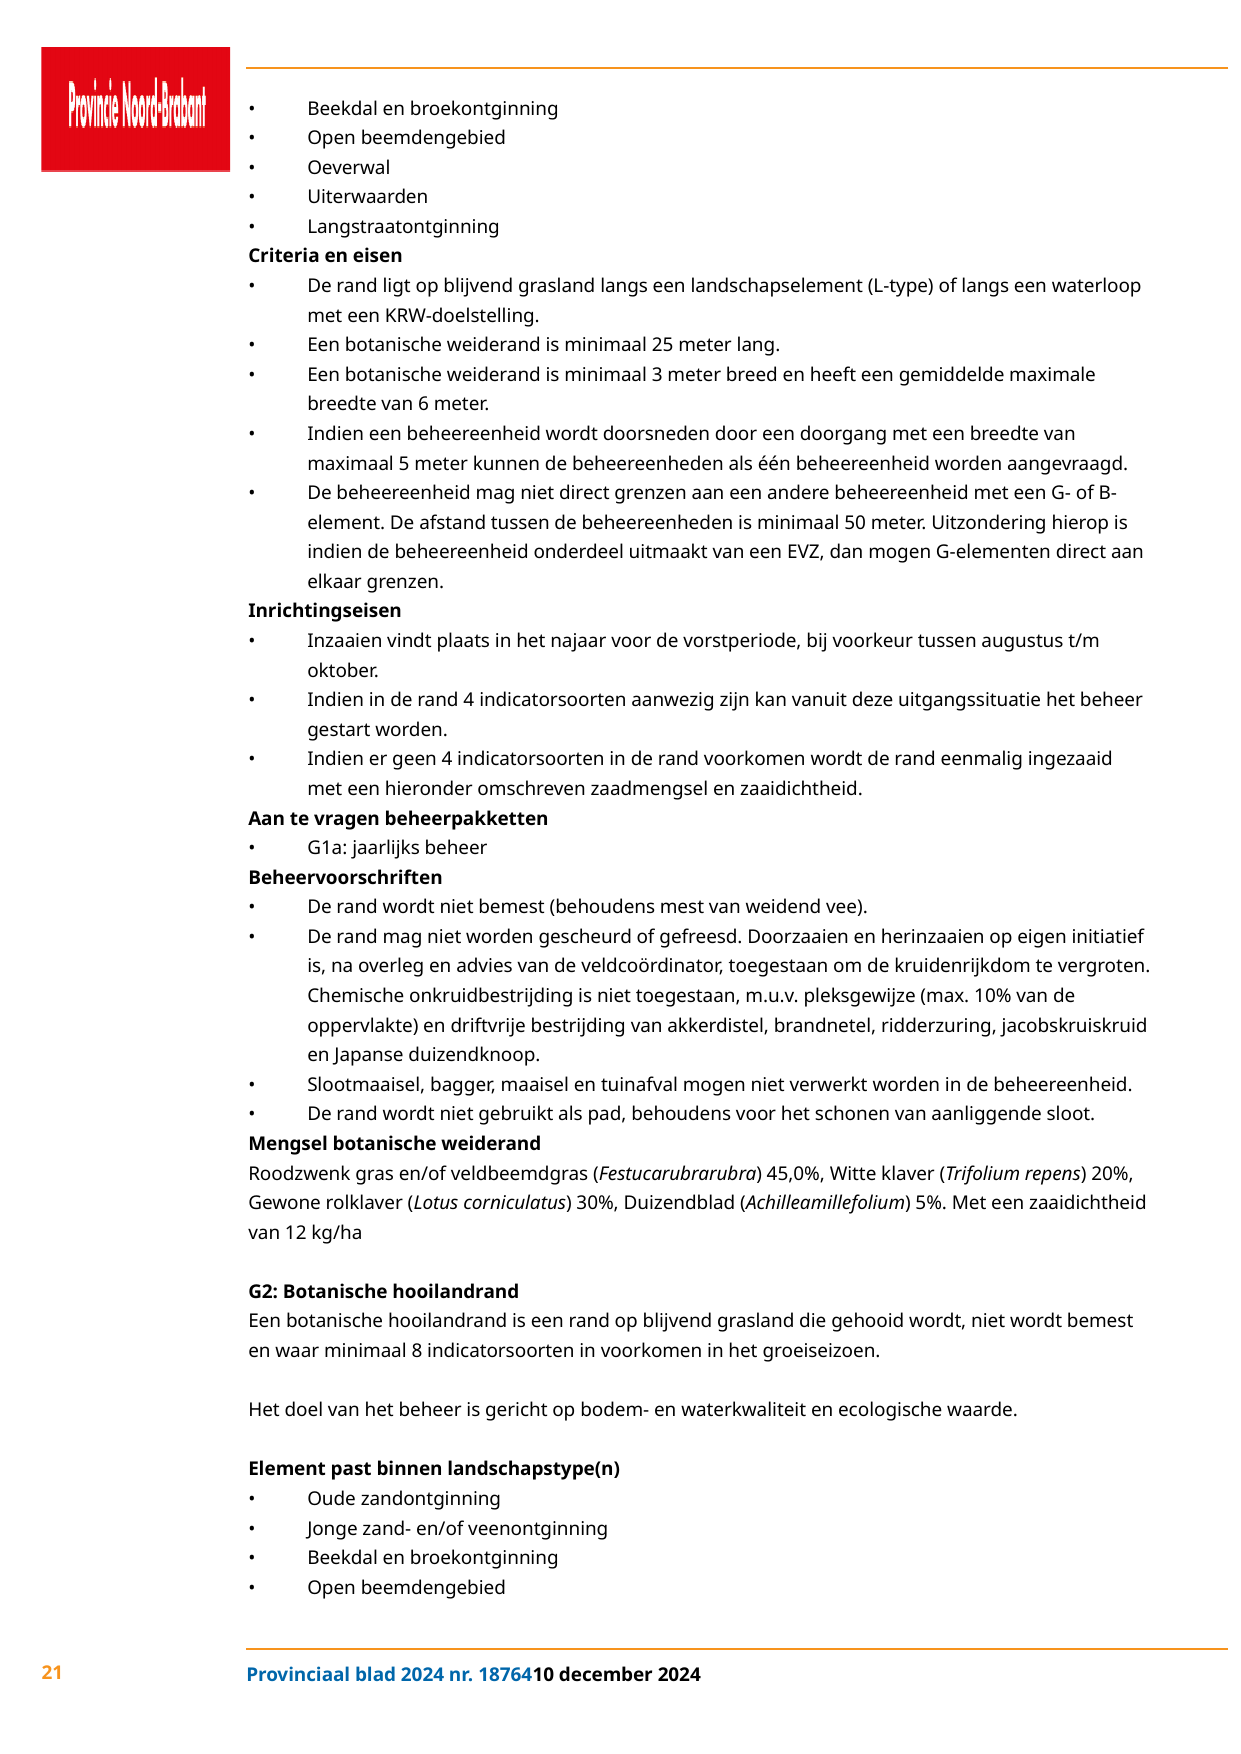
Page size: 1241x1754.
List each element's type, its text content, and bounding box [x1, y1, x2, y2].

list Indien een beheereenheid wordt doorsneden door een doorgang met een breedte van maximaal 5 meter kunnen de beheereenheden als één beheereenheid worden aangevraagd. [248, 420, 1152, 476]
list De rand ligt op blijvend grasland langs een landschapselement (L-type) of langs een waterloop met een KRW-doelstelling. [248, 272, 1152, 328]
list Inzaaien vindt plaats in het najaar voor de vorstperiode, bij voorkeur tussen augustus t/m oktober. [248, 627, 1152, 683]
text Het doel van het beheer is gericht op bodem- en waterkwaliteit en ecologische waarde. [248, 1396, 1152, 1422]
text Roodzwenk gras en/of veldbeemdgras (Festucarubrarubra) 45,0%, Witte klaver (Trifolium repens) 20%, Gewone rolklaver (Lotus corniculatus) 30%, Duizendblad (Achilleamillefolium) 5%. Met een zaaidichtheid van 12 kg/ha [248, 1160, 1152, 1245]
list De rand wordt niet bemest (behoudens mest van weidend vee). [248, 893, 1152, 919]
text Criteria en eisen [248, 243, 1152, 268]
list De rand wordt niet gebruikt als pad, behoudens voor het schonen van aanliggende sloot. [248, 1101, 1152, 1126]
text Mengsel botanische weiderand [248, 1130, 1152, 1156]
list Indien er geen 4 indicatorsoorten in de rand voorkomen wordt de rand eenmalig ingezaaid met een hieronder omschreven zaadmengsel en zaaidichtheid. [248, 746, 1152, 801]
list Open beemdengebied [248, 1574, 1152, 1600]
list Beekdal en broekontginning [248, 95, 1152, 121]
list Slootmaaisel, bagger, maaisel en tuinafval mogen niet verwerkt worden in de beheereenheid. [248, 1071, 1152, 1097]
text Beheervoorschriften [248, 864, 1152, 890]
list Open beemdengebied [248, 124, 1152, 150]
list Beekdal en broekontginning [248, 1544, 1152, 1570]
text G2: Botanische hooilandrand [248, 1278, 1152, 1304]
list G1a: jaarlijks beheer [248, 834, 1152, 860]
list Uiterwaarden [248, 183, 1152, 209]
list De rand mag niet worden gescheurd of gefreesd. Doorzaaien en herinzaaien op eigen initiatief is, na overleg en advies van de veldcoördinator, toegestaan om de kruidenrijkdom te vergroten. Chemische onkruidbestrijding is niet toegestaan, m.u.v. pleksgewijze (max. 10% van de oppervlakte) en driftvrije bestrijding van akkerdistel, brandnetel, ridderzuring, jacobskruiskruid en Japanse duizendknoop. [248, 923, 1152, 1067]
list Een botanische weiderand is minimaal 3 meter breed en heeft een gemiddelde maximale breedte van 6 meter. [248, 361, 1152, 416]
list Indien in de rand 4 indicatorsoorten aanwezig zijn kan vanuit deze uitgangssituatie het beheer gestart worden. [248, 686, 1152, 742]
text Een botanische hooilandrand is een rand op blijvend grasland die gehooid wordt, niet wordt bemest en waar minimaal 8 indicatorsoorten in voorkomen in het groeiseizoen. [248, 1308, 1152, 1363]
list Oeverwal [248, 154, 1152, 180]
text Aan te vragen beheerpakketten [248, 805, 1152, 831]
list Langstraatontginning [248, 213, 1152, 239]
list De beheereenheid mag niet direct grenzen aan een andere beheereenheid met een G- of B-element. De afstand tussen de beheereenheden is minimaal 50 meter. Uitzondering hierop is indien de beheereenheid onderdeel uitmaakt van een EVZ, dan mogen G-elementen direct aan elkaar grenzen. [248, 479, 1152, 594]
list Een botanische weiderand is minimaal 25 meter lang. [248, 331, 1152, 357]
text Element past binnen landschapstype(n) [248, 1456, 1152, 1481]
picture [41, 47, 231, 172]
list Oude zandontginning [248, 1485, 1152, 1511]
list Jonge zand- en/of veenontginning [248, 1515, 1152, 1541]
text Inrichtingseisen [248, 598, 1152, 623]
